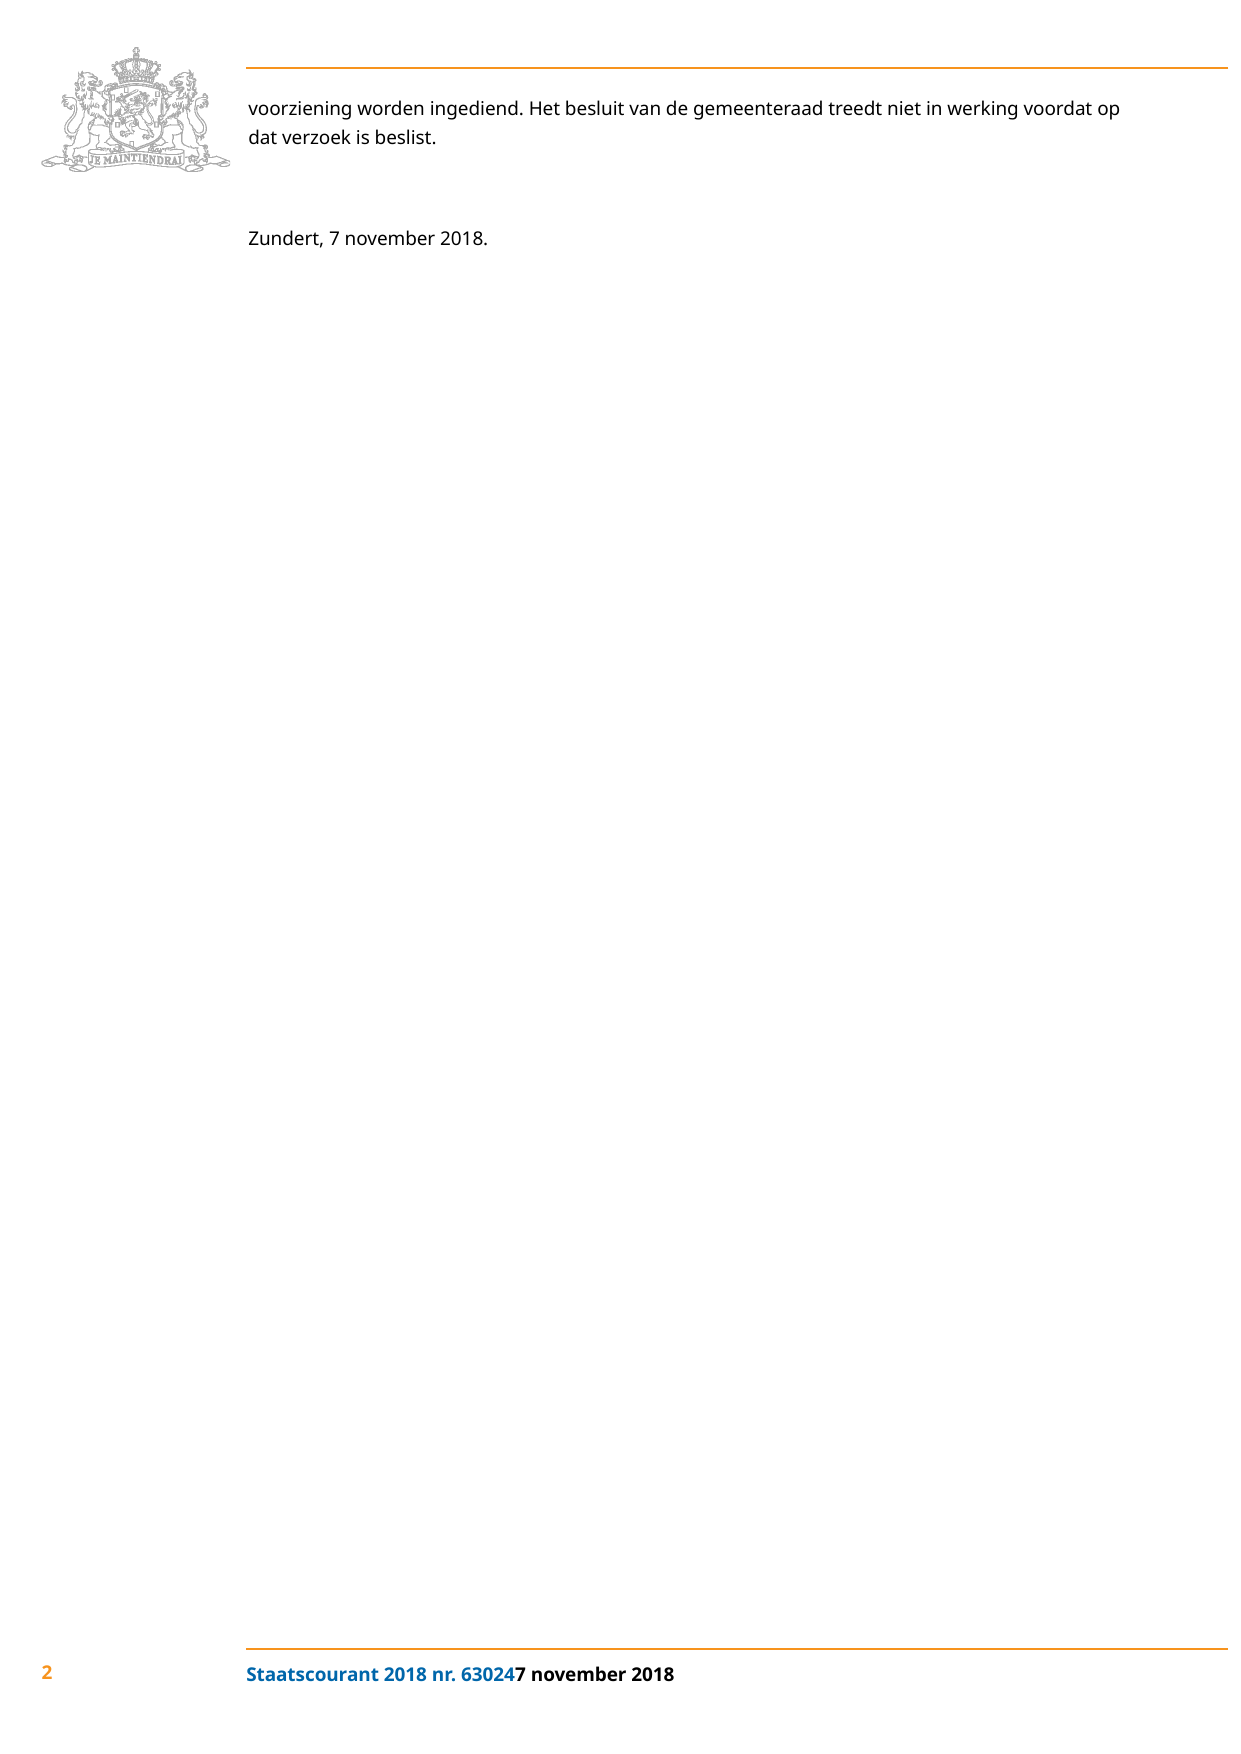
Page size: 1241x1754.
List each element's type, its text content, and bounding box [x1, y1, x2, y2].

text Zundert, 7 november 2018. [248, 225, 1152, 251]
picture [41, 47, 231, 172]
text voorziening worden ingediend. Het besluit van de gemeenteraad treedt niet in werking voordat op dat verzoek is beslist. [248, 95, 1152, 150]
